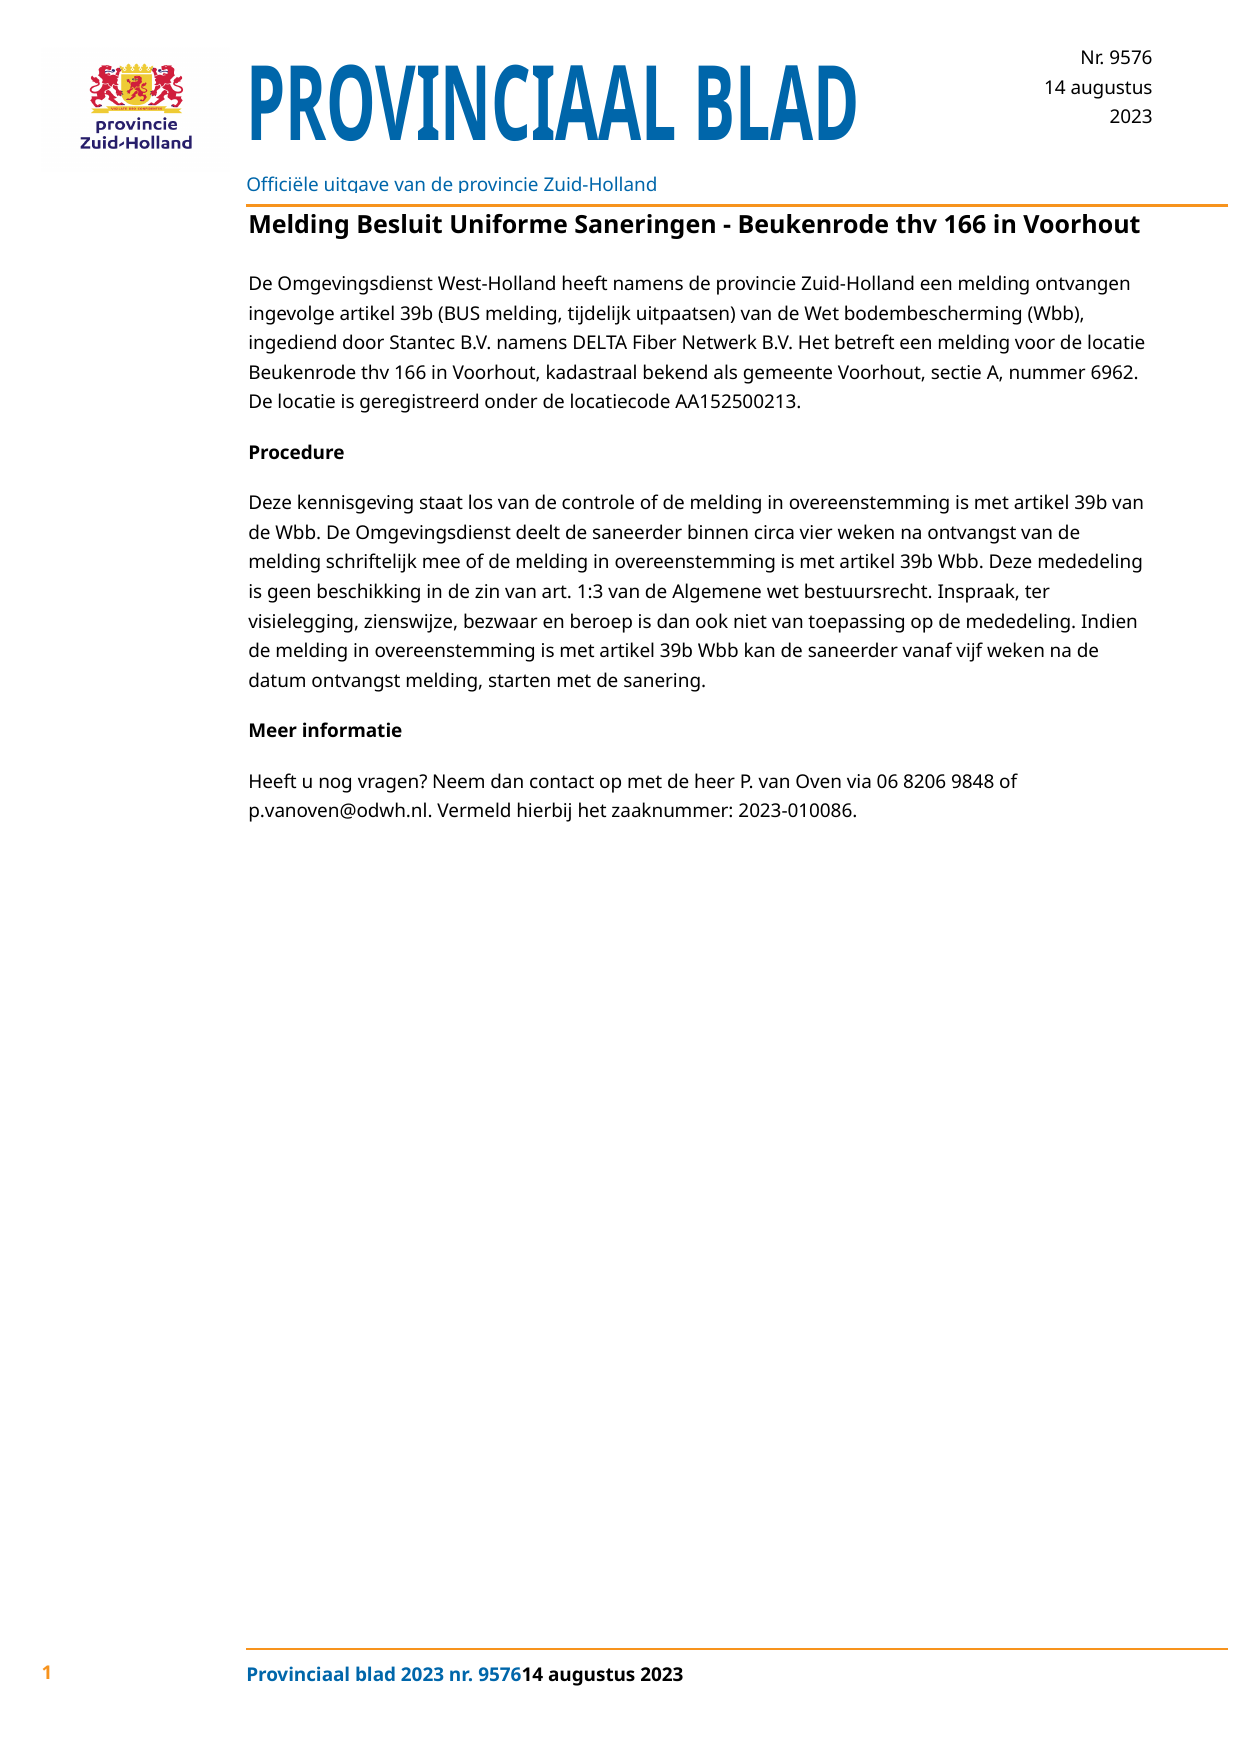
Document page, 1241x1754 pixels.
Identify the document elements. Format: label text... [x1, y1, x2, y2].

text Melding Besluit Uniforme Saneringen - Beukenrode thv 166 in Voorhout [248, 207, 1152, 241]
text De Omgevingsdienst West-Holland heeft namens de provincie Zuid-Holland een melding ontvangen ingevolge artikel 39b (BUS melding, tijdelijk uitpaatsen) van de Wet bodembescherming (Wbb), ingediend door Stantec B.V. namens DELTA Fiber Netwerk B.V. Het betreft een melding voor de locatie Beukenrode thv 166 in Voorhout, kadastraal bekend als gemeente Voorhout, sectie A, nummer 6962. De locatie is geregistreerd onder de locatiecode AA152500213. [248, 270, 1152, 414]
text Procedure [248, 439, 1152, 465]
text Meer informatie [248, 717, 1152, 743]
picture [41, 47, 231, 172]
text Heeft u nog vragen? Neem dan contact op met de heer P. van Oven via 06 8206 9848 of p.vanoven@odwh.nl. Vermeld hierbij het zaaknummer: 2023-010086. [248, 768, 1152, 823]
text Deze kennisgeving staat los van de controle of de melding in overeenstemming is met artikel 39b van de Wbb. De Omgevingsdienst deelt de saneerder binnen circa vier weken na ontvangst van de melding schriftelijk mee of de melding in overeenstemming is met artikel 39b Wbb. Deze mededeling is geen beschikking in de zin van art. 1:3 van de Algemene wet bestuursrecht. Inspraak, ter visielegging, zienswijze, bezwaar en beroep is dan ook niet van toepassing op de mededeling. Indien de melding in overeenstemming is met artikel 39b Wbb kan de saneerder vanaf vijf weken na de datum ontvangst melding, starten met de sanering. [248, 489, 1152, 693]
